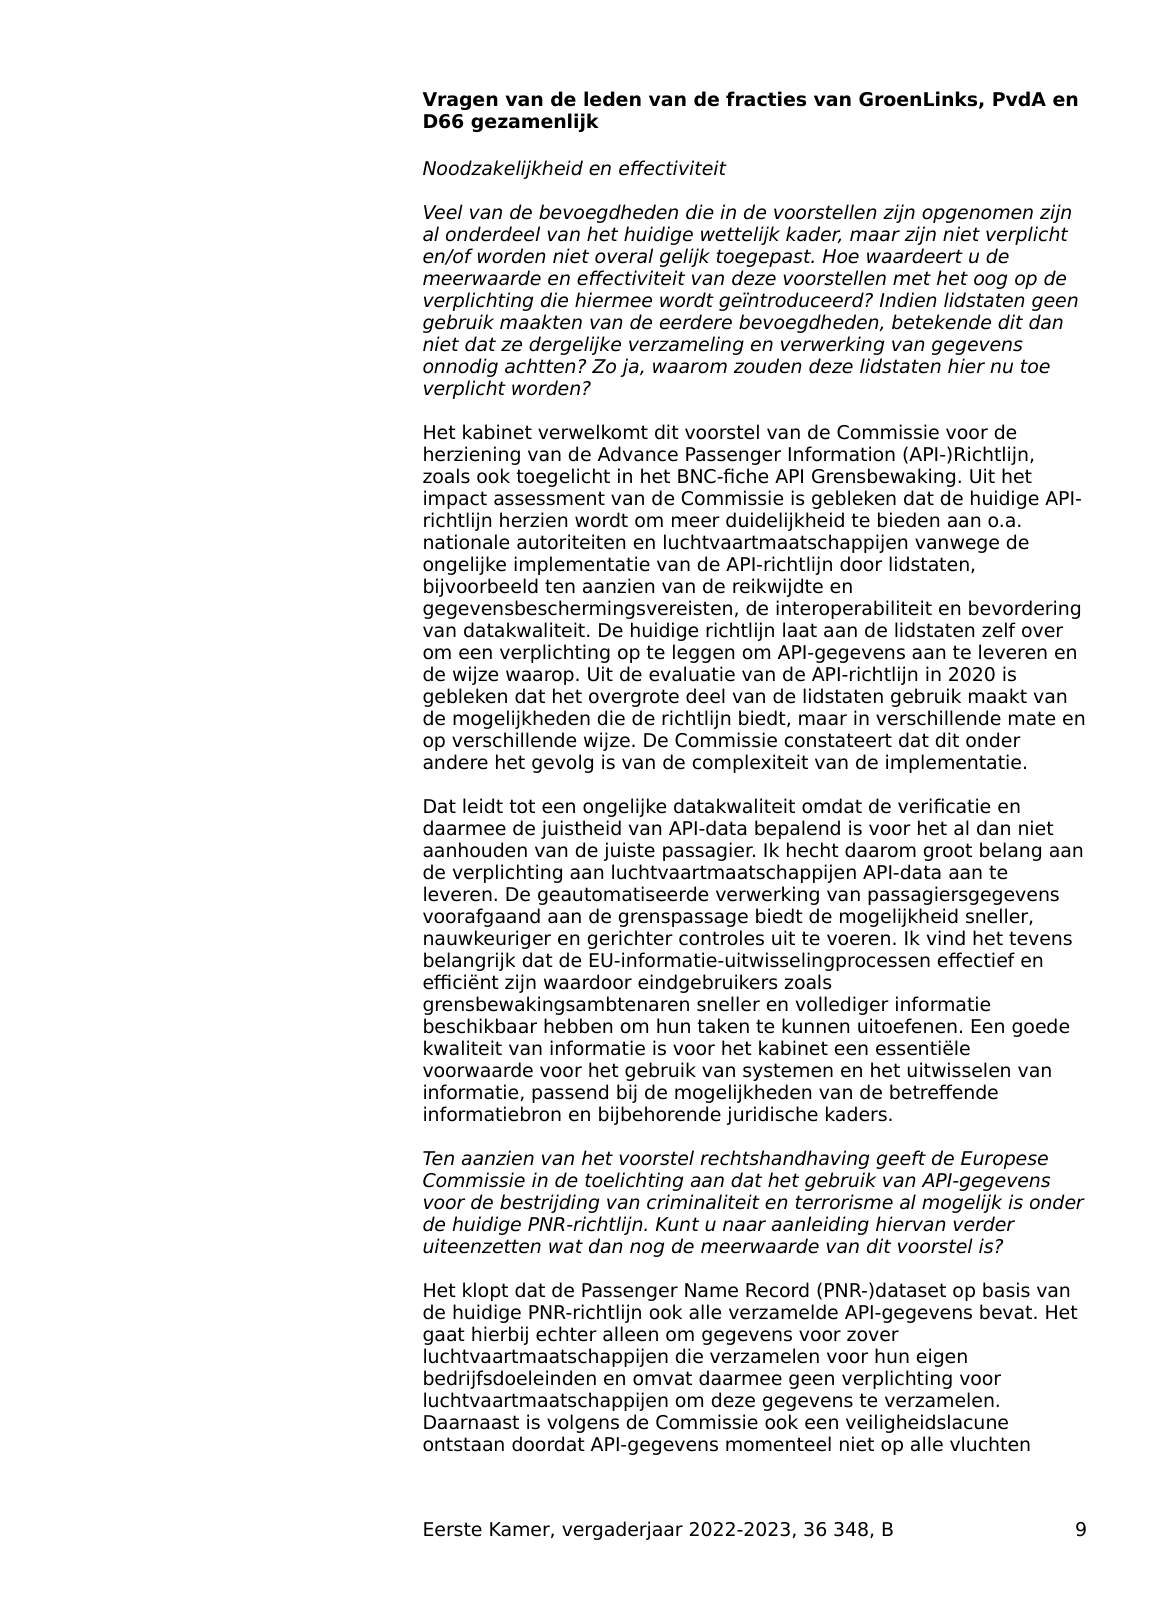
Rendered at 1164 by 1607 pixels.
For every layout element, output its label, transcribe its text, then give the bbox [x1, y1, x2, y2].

subtitle Vragen van de leden van de fracties van GroenLinks, PvdA en D66 gezamenlijk [422, 89, 1087, 133]
text Veel van de bevoegdheden die in de voorstellen zijn opgenomen zijn al onderdeel van het huidige wettelijk kader, maar zijn niet verplicht en/of worden niet overal gelijk toegepast. Hoe waardeert u de meerwaarde en effectiviteit van deze voorstellen met het oog op de verplichting die hiermee wordt geïntroduceerd? Indien lidstaten geen gebruik maakten van de eerdere bevoegdheden, betekende dit dan niet dat ze dergelijke verzameling en verwerking van gegevens onnodig achtten? Zo ja, waarom zouden deze lidstaten hier nu toe verplicht worden? [422, 202, 1087, 400]
subtitle Noodzakelijkheid en effectiviteit [422, 158, 1087, 180]
text Dat leidt tot een ongelijke datakwaliteit omdat de verificatie en daarmee de juistheid van API-data bepalend is voor het al dan niet aanhouden van de juiste passagier. Ik hecht daarom groot belang aan de verplichting aan luchtvaartmaatschappijen API-data aan te leveren. De geautomatiseerde verwerking van passagiersgegevens voorafgaand aan de grenspassage biedt de mogelijkheid sneller, nauwkeuriger en gerichter controles uit te voeren. Ik vind het tevens belangrijk dat de EU-informatie-uitwisselingprocessen effectief en efficiënt zijn waardoor eindgebruikers zoals grensbewakingsambtenaren sneller en vollediger informatie beschikbaar hebben om hun taken te kunnen uitoefenen. Een goede kwaliteit van informatie is voor het kabinet een essentiële voorwaarde voor het gebruik van systemen en het uitwisselen van informatie, passend bij de mogelijkheden van de betreffende informatiebron en bijbehorende juridische kaders. [422, 796, 1087, 1126]
text Het kabinet verwelkomt dit voorstel van de Commissie voor de herziening van de Advance Passenger Information (API-)Richtlijn, zoals ook toegelicht in het BNC-fiche API Grensbewaking. Uit het impact assessment van de Commissie is gebleken dat de huidige API-richtlijn herzien wordt om meer duidelijkheid te bieden aan o.a. nationale autoriteiten en luchtvaartmaatschappijen vanwege de ongelijke implementatie van de API-richtlijn door lidstaten, bijvoorbeeld ten aanzien van de reikwijdte en gegevensbeschermingsvereisten, de interoperabiliteit en bevordering van datakwaliteit. De huidige richtlijn laat aan de lidstaten zelf over om een verplichting op te leggen om API-gegevens aan te leveren en de wijze waarop. Uit de evaluatie van de API-richtlijn in 2020 is gebleken dat het overgrote deel van de lidstaten gebruik maakt van de mogelijkheden die de richtlijn biedt, maar in verschillende mate en op verschillende wijze. De Commissie constateert dat dit onder andere het gevolg is van de complexiteit van de implementatie. [422, 422, 1087, 774]
text Ten aanzien van het voorstel rechtshandhaving geeft de Europese Commissie in de toelichting aan dat het gebruik van API-gegevens voor de bestrijding van criminaliteit en terrorisme al mogelijk is onder de huidige PNR-richtlijn. Kunt u naar aanleiding hiervan verder uiteenzetten wat dan nog de meerwaarde van dit voorstel is? [422, 1148, 1087, 1258]
text Het klopt dat de Passenger Name Record (PNR-)dataset op basis van de huidige PNR-richtlijn ook alle verzamelde API-gegevens bevat. Het gaat hierbij echter alleen om gegevens voor zover luchtvaartmaatschappijen die verzamelen voor hun eigen bedrijfsdoeleinden en omvat daarmee geen verplichting voor luchtvaartmaatschappijen om deze gegevens te verzamelen. Daarnaast is volgens de Commissie ook een veiligheidslacune ontstaan doordat API-gegevens momenteel niet op alle vluchten [422, 1280, 1087, 1456]
